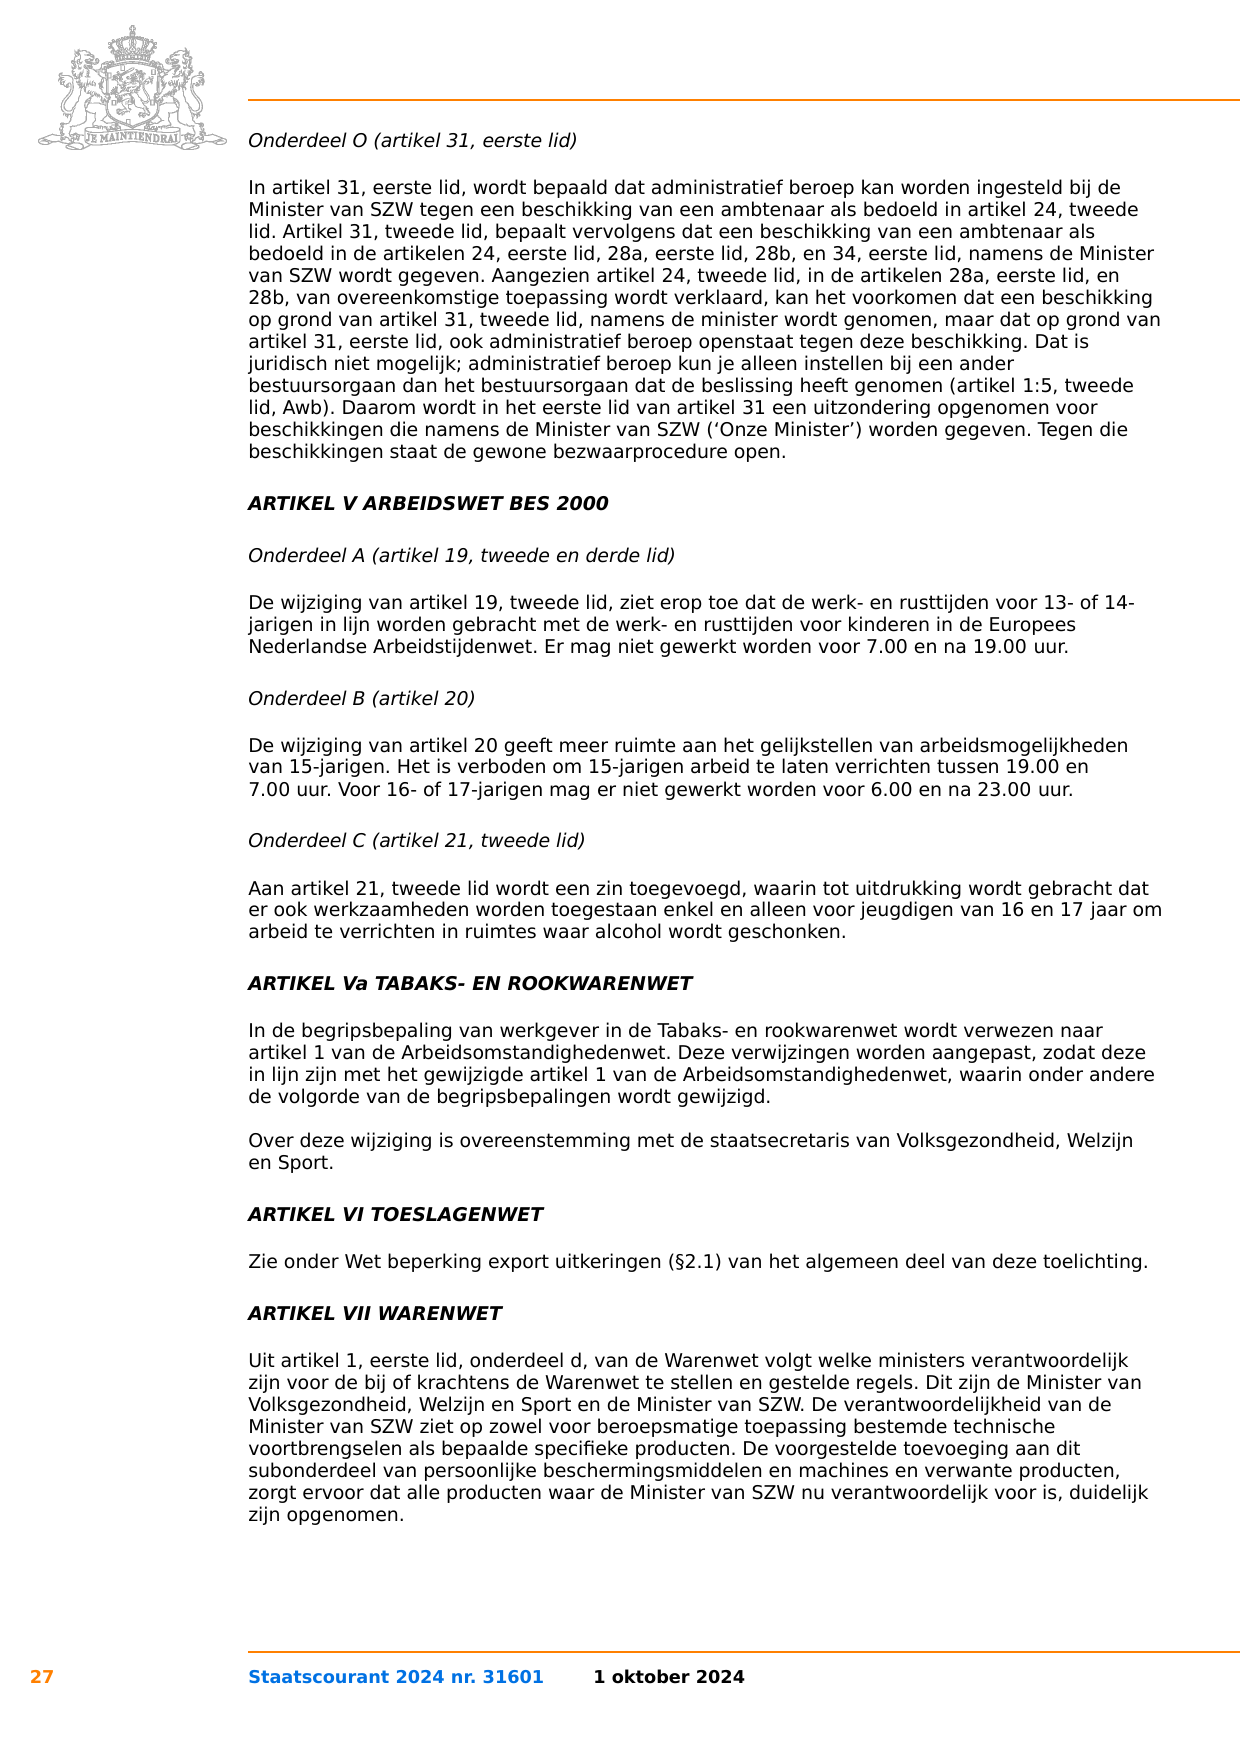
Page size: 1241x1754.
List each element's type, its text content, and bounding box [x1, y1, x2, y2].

text In de begripsbepaling van werkgever in de Tabaks- en rookwarenwet wordt verwezen naar artikel 1 van de Arbeidsomstandighedenwet. Deze verwijzingen worden aangepast, zodat deze in lijn zijn met het gewijzigde artikel 1 van de Arbeidsomstandighedenwet, waarin onder andere de volgorde van de begripsbepalingen wordt gewijzigd. [248, 1020, 1163, 1108]
subtitle Onderdeel A (artikel 19, tweede en derde lid) [248, 544, 1163, 567]
subtitle ARTIKEL Va TABAKS- EN ROOKWARENWET [248, 973, 1163, 995]
picture [38, 25, 227, 150]
subtitle ARTIKEL V ARBEIDSWET BES 2000 [248, 493, 1163, 514]
text Over deze wijziging is overeenstemming met de staatsecretaris van Volksgezondheid, Welzijn en Sport. [248, 1130, 1163, 1174]
text In artikel 31, eerste lid, wordt bepaald dat administratief beroep kan worden ingesteld bij de Minister van SZW tegen een beschikking van een ambtenaar als bedoeld in artikel 24, tweede lid. Artikel 31, tweede lid, bepaalt vervolgens dat een beschikking van een ambtenaar als bedoeld in de artikelen 24, eerste lid, 28a, eerste lid, 28b, en 34, eerste lid, namens de Minister van SZW wordt gegeven. Aangezien artikel 24, tweede lid, in de artikelen 28a, eerste lid, en 28b, van overeenkomstige toepassing wordt verklaard, kan het voorkomen dat een beschikking op grond van artikel 31, tweede lid, namens de minister wordt genomen, maar dat op grond van artikel 31, eerste lid, ook administratief beroep openstaat tegen deze beschikking. Dat is juridisch niet mogelijk; administratief beroep kun je alleen instellen bij een ander bestuursorgaan dan het bestuursorgaan dat de beslissing heeft genomen (artikel 1:5, tweede lid, Awb). Daarom wordt in het eerste lid van artikel 31 een uitzondering opgenomen voor beschikkingen die namens de Minister van SZW (‘Onze Minister’) worden gegeven. Tegen die beschikkingen staat de gewone bezwaarprocedure open. [248, 177, 1163, 463]
subtitle ARTIKEL VI TOESLAGENWET [248, 1204, 1163, 1226]
text De wijziging van artikel 19, tweede lid, ziet erop toe dat de werk- en rusttijden voor 13- of 14-jarigen in lijn worden gebracht met de werk- en rusttijden voor kinderen in de Europees Nederlandse Arbeidstijdenwet. Er mag niet gewerkt worden voor 7.00 en na 19.00 uur. [248, 592, 1163, 657]
subtitle Onderdeel C (artikel 21, tweede lid) [248, 830, 1163, 852]
text Aan artikel 21, tweede lid wordt een zin toegevoegd, waarin tot uitdrukking wordt gebracht dat er ook werkzaamheden worden toegestaan enkel en alleen voor jeugdigen van 16 en 17 jaar om arbeid te verrichten in ruimtes waar alcohol wordt geschonken. [248, 877, 1163, 943]
subtitle Onderdeel B (artikel 20) [248, 687, 1163, 709]
text Uit artikel 1, eerste lid, onderdeel d, van de Warenwet volgt welke ministers verantwoordelijk zijn voor de bij of krachtens de Warenwet te stellen en gestelde regels. Dit zijn de Minister van Volksgezondheid, Welzijn en Sport en de Minister van SZW. De verantwoordelijkheid van de Minister van SZW ziet op zowel voor beroepsmatige toepassing bestemde technische voortbrengselen als bepaalde specifieke producten. De voorgestelde toevoeging aan dit subonderdeel van persoonlijke beschermingsmiddelen en machines en verwante producten, zorgt ervoor dat alle producten waar de Minister van SZW nu verantwoordelijk voor is, duidelijk zijn opgenomen. [248, 1350, 1163, 1526]
text De wijziging van artikel 20 geeft meer ruimte aan het gelijkstellen van arbeidsmogelijkheden van 15-jarigen. Het is verboden om 15-jarigen arbeid te laten verrichten tussen 19.00 en 7.00 uur. Voor 16- of 17-jarigen mag er niet gewerkt worden voor 6.00 en na 23.00 uur. [248, 734, 1163, 800]
text Zie onder Wet beperking export uitkeringen (§2.1) van het algemeen deel van deze toelichting. [248, 1251, 1163, 1273]
subtitle Onderdeel O (artikel 31, eerste lid) [248, 130, 1163, 152]
subtitle ARTIKEL VII WARENWET [248, 1303, 1163, 1325]
